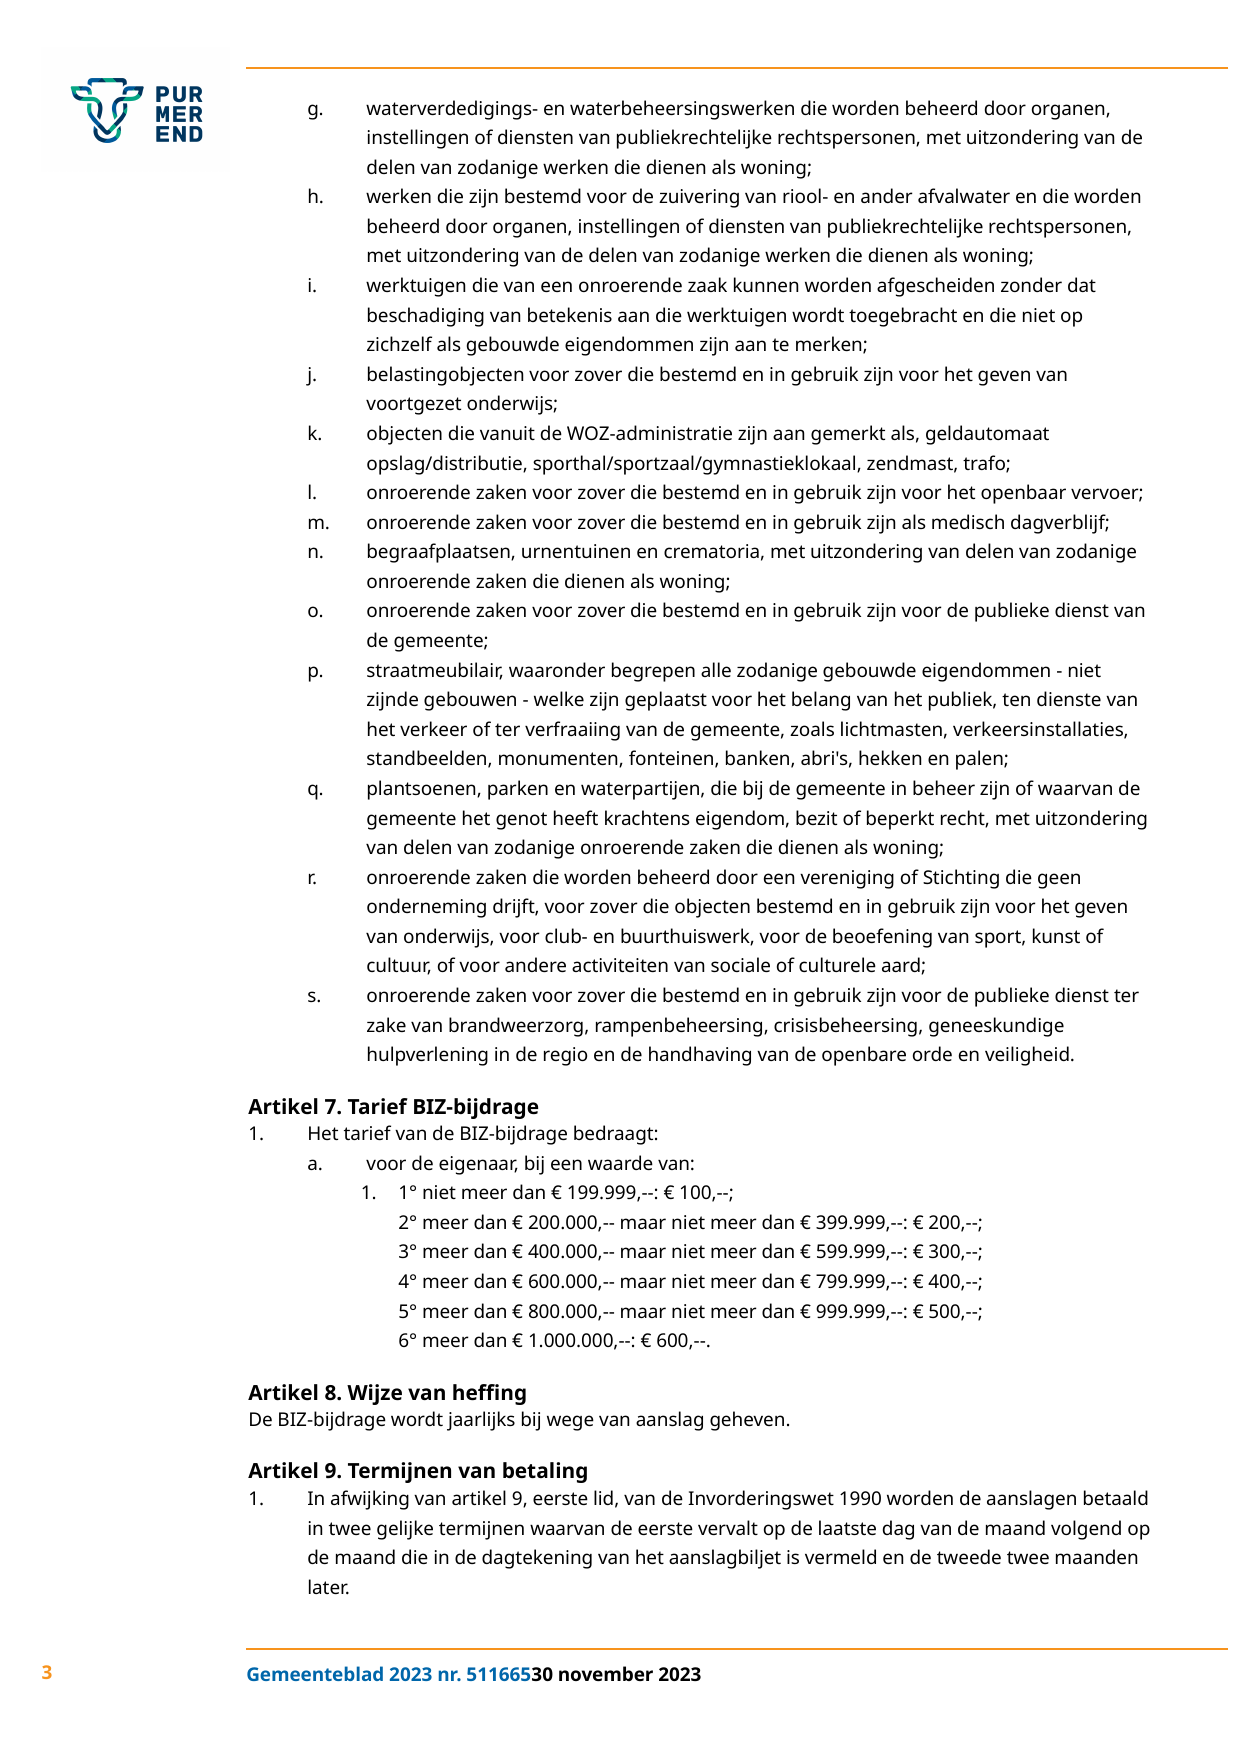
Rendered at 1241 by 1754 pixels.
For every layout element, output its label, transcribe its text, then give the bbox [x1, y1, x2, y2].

list werken die zijn bestemd voor de zuivering van riool- en ander afvalwater en die worden beheerd door organen, instellingen of diensten van publiekrechtelijke rechtspersonen, met uitzondering van de delen van zodanige werken die dienen als woning; [307, 183, 1152, 268]
list 5° meer dan € 800.000,-- maar niet meer dan € 999.999,--: € 500,--; [361, 1298, 1152, 1323]
list objecten die vanuit de WOZ-administratie zijn aan gemerkt als, geldautomaat opslag/distributie, sporthal/sportzaal/gymnastieklokaal, zendmast, trafo; [307, 420, 1152, 476]
text Artikel 7. Tarief BIZ-bijdrage [248, 1092, 1152, 1120]
list onroerende zaken voor zover die bestemd en in gebruik zijn voor de publieke dienst ter zake van brandweerzorg, rampenbeheersing, crisisbeheersing, geneeskundige hulpverlening in de regio en de handhaving van de openbare orde en veiligheid. [307, 982, 1152, 1067]
list onroerende zaken die worden beheerd door een vereniging of Stichting die geen onderneming drijft, voor zover die objecten bestemd en in gebruik zijn voor het geven van onderwijs, voor club- en buurthuiswerk, voor de beoefening van sport, kunst of cultuur, of voor andere activiteiten van sociale of culturele aard; [307, 864, 1152, 978]
list onroerende zaken voor zover die bestemd en in gebruik zijn voor de publieke dienst van de gemeente; [307, 598, 1152, 653]
list onroerende zaken voor zover die bestemd en in gebruik zijn voor het openbaar vervoer; [307, 479, 1152, 505]
list begraafplaatsen, urnentuinen en crematoria, met uitzondering van delen van zodanige onroerende zaken die dienen als woning; [307, 538, 1152, 594]
list 2° meer dan € 200.000,-- maar niet meer dan € 399.999,--: € 200,--; [361, 1209, 1152, 1235]
list plantsoenen, parken en waterpartijen, die bij de gemeente in beheer zijn of waarvan de gemeente het genot heeft krachtens eigendom, bezit of beperkt recht, met uitzondering van delen van zodanige onroerende zaken die dienen als woning; [307, 775, 1152, 860]
list 3° meer dan € 400.000,-- maar niet meer dan € 599.999,--: € 300,--; [361, 1239, 1152, 1264]
list belastingobjecten voor zover die bestemd en in gebruik zijn voor het geven van voortgezet onderwijs; [307, 361, 1152, 416]
list waterverdedigings- en waterbeheersingswerken die worden beheerd door organen, instellingen of diensten van publiekrechtelijke rechtspersonen, met uitzondering van de delen van zodanige werken die dienen als woning; [307, 95, 1152, 180]
text Artikel 9. Termijnen van betaling [248, 1457, 1152, 1485]
list straatmeubilair, waaronder begrepen alle zodanige gebouwde eigendommen - niet zijnde gebouwen - welke zijn geplaatst voor het belang van het publiek, ten dienste van het verkeer of ter verfraaiing van de gemeente, zoals lichtmasten, verkeersinstallaties, standbeelden, monumenten, fonteinen, banken, abri's, hekken en palen; [307, 657, 1152, 771]
list onroerende zaken voor zover die bestemd en in gebruik zijn als medisch dagverblijf; [307, 509, 1152, 535]
text Artikel 8. Wijze van heffing [248, 1378, 1152, 1406]
text De BIZ-bijdrage wordt jaarlijks bij wege van aanslag geheven. [248, 1406, 1152, 1432]
list 4° meer dan € 600.000,-- maar niet meer dan € 799.999,--: € 400,--; [361, 1268, 1152, 1294]
list In afwijking van artikel 9, eerste lid, van de Invorderingswet 1990 worden de aanslagen betaald in twee gelijke termijnen waarvan de eerste vervalt op de laatste dag van de maand volgend op de maand die in de dagtekening van het aanslagbiljet is vermeld en de tweede twee maanden later. [248, 1485, 1152, 1599]
list voor de eigenaar, bij een waarde van: [307, 1150, 1152, 1176]
list werktuigen die van een onroerende zaak kunnen worden afgescheiden zonder dat beschadiging van betekenis aan die werktuigen wordt toegebracht en die niet op zichzelf als gebouwde eigendommen zijn aan te merken; [307, 272, 1152, 357]
picture [41, 47, 231, 172]
list 6° meer dan € 1.000.000,--: € 600,--. [361, 1327, 1152, 1353]
list 1° niet meer dan € 199.999,--: € 100,--; [361, 1179, 1152, 1205]
list Het tarief van de BIZ-bijdrage bedraagt: [248, 1120, 1152, 1146]
